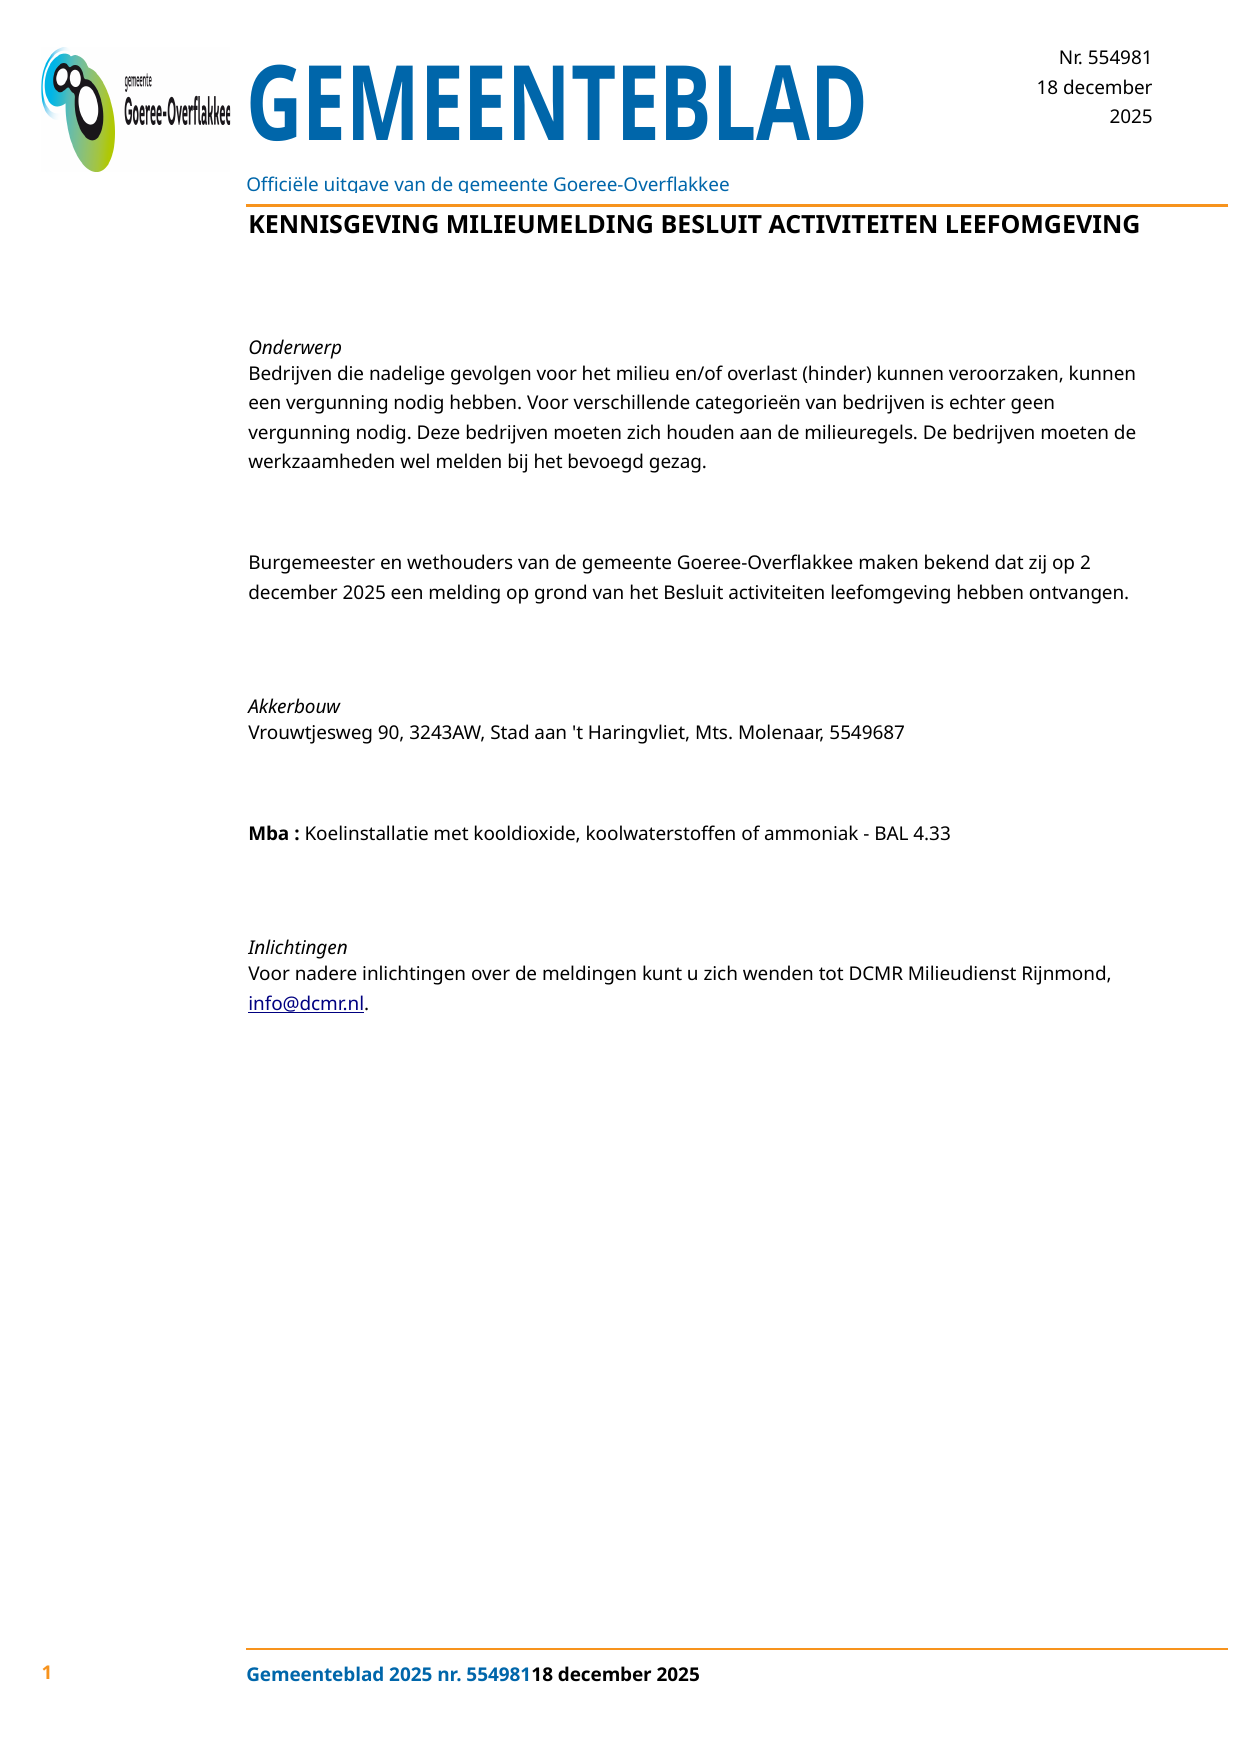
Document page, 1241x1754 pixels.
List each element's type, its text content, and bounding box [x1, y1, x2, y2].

text Burgemeester en wethouders van de gemeente Goeree-Overflakkee maken bekend dat zij op 2 december 2025 een melding op grond van het Besluit activiteiten leefomgeving hebben ontvangen. [248, 549, 1152, 605]
text KENNISGEVING MILIEUMELDING BESLUIT ACTIVITEITEN LEEFOMGEVING [248, 207, 1152, 241]
text Inlichtingen [248, 934, 1152, 960]
picture [41, 47, 231, 172]
text Mba : Koelinstallatie met kooldioxide, koolwaterstoffen of ammoniak - BAL 4.33 [248, 820, 1152, 846]
text Bedrijven die nadelige gevolgen voor het milieu en/of overlast (hinder) kunnen veroorzaken, kunnen een vergunning nodig hebben. Voor verschillende categorieën van bedrijven is echter geen vergunning nodig. Deze bedrijven moeten zich houden aan de milieuregels. De bedrijven moeten de werkzaamheden wel melden bij het bevoegd gezag. [248, 360, 1152, 474]
text Voor nadere inlichtingen over de meldingen kunt u zich wenden tot DCMR Milieudienst Rijnmond, info@dcmr.nl. [248, 960, 1152, 1016]
text Onderwerp [248, 334, 1152, 360]
text Akkerbouw [248, 693, 1152, 719]
text Vrouwtjesweg 90, 3243AW, Stad aan 't Haringvliet, Mts. Molenaar, 5549687 [248, 719, 1152, 745]
